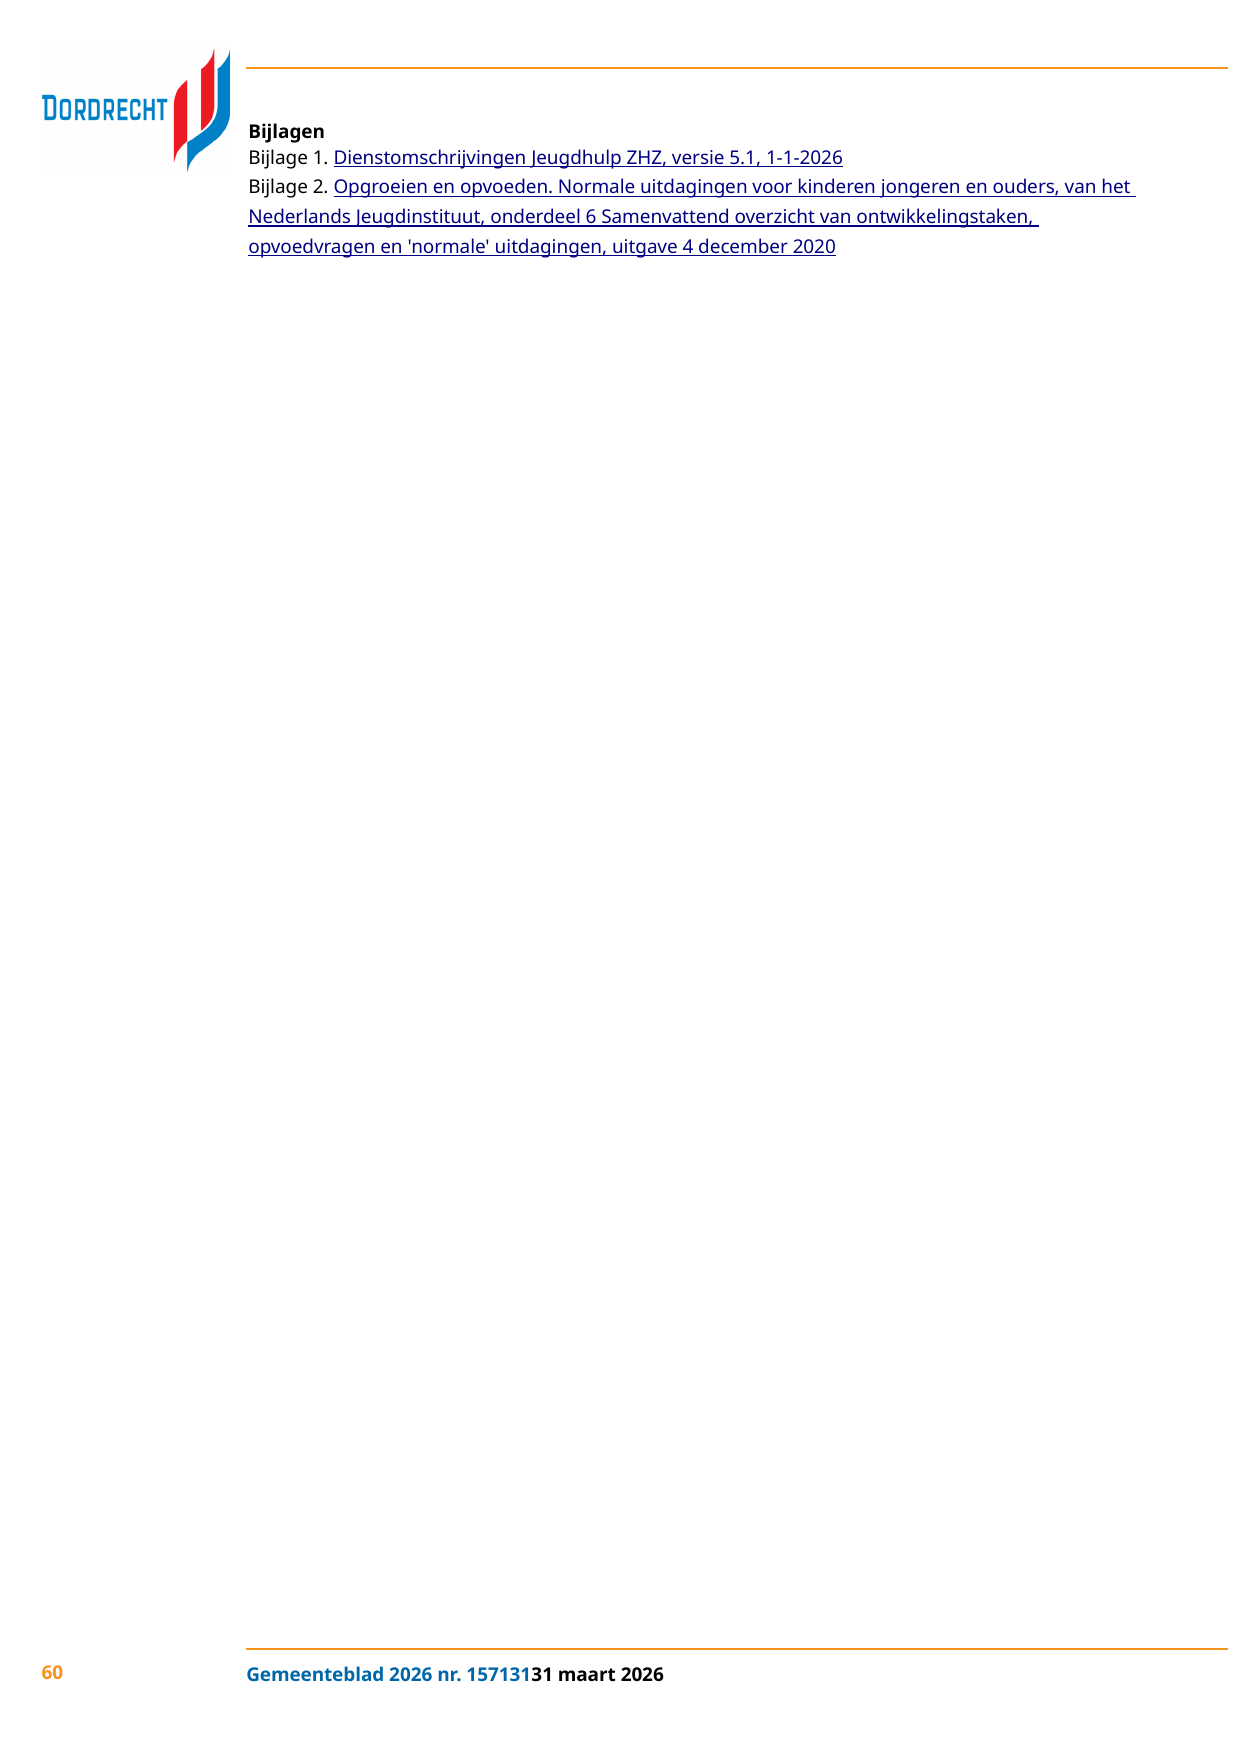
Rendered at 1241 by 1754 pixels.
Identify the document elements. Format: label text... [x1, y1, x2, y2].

text Bijlage 2. Opgroeien en opvoeden. Normale uitdagingen voor kinderen jongeren en ouders, van het Nederlands Jeugdinstituut, onderdeel 6 Samenvattend overzicht van ontwikkelingstaken, opvoedvragen en 'normale' uitdagingen, uitgave 4 december 2020 [248, 174, 1152, 259]
text Bijlagen [248, 116, 1152, 144]
picture [41, 47, 231, 172]
text Bijlage 1. Dienstomschrijvingen Jeugdhulp ZHZ, versie 5.1, 1-1-2026 [248, 144, 1152, 170]
